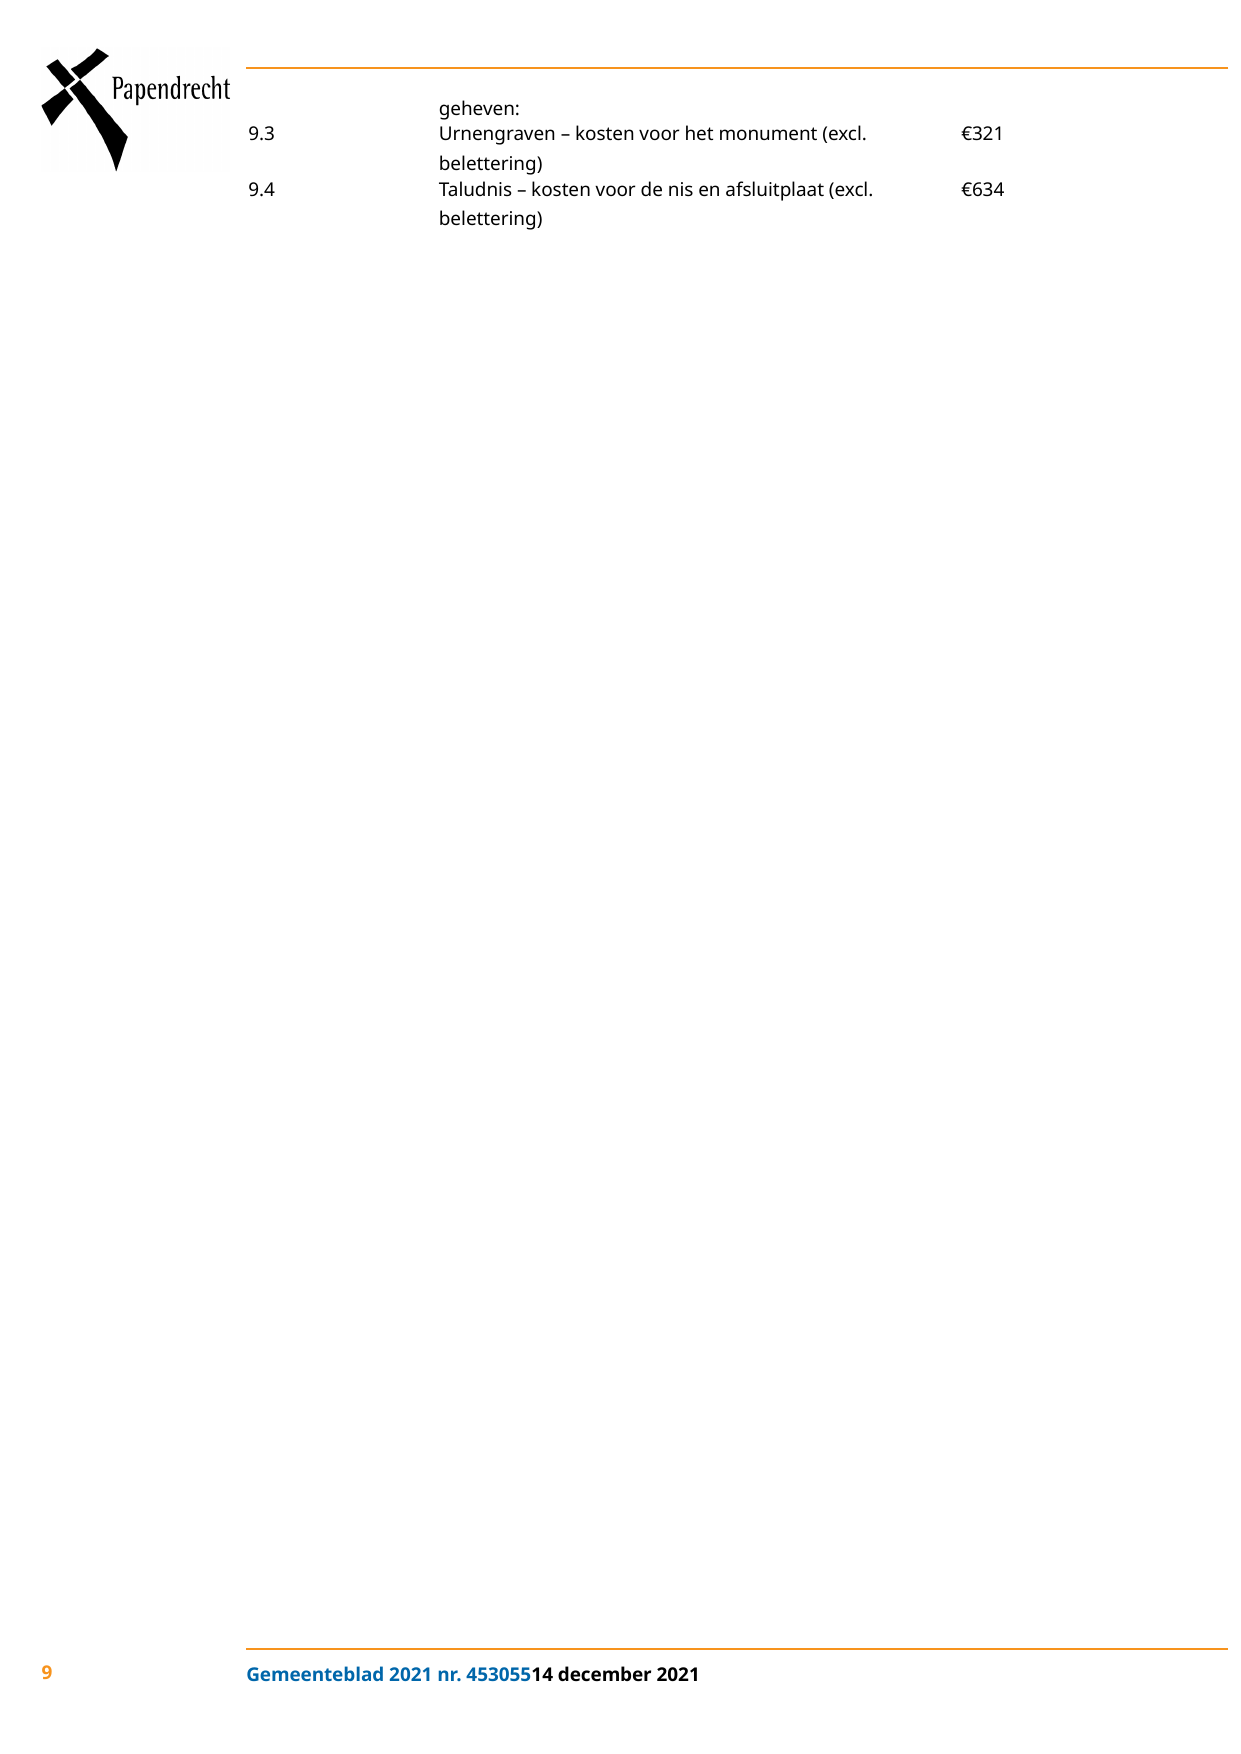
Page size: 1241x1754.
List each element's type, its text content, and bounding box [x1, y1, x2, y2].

table_cell geheven: [439, 95, 961, 121]
table_cell [439, 231, 961, 257]
table_cell €634 [961, 176, 1152, 231]
picture [41, 47, 231, 172]
table_cell Urnengraven – kosten voor het monument (excl. belettering) [439, 121, 961, 176]
table_cell 9.4 [248, 176, 439, 231]
table_cell [248, 231, 439, 257]
table_cell 9.3 [248, 121, 439, 176]
table_cell €321 [961, 121, 1152, 176]
table_cell [961, 231, 1152, 257]
table_cell [248, 95, 439, 121]
table_cell Taludnis – kosten voor de nis en afsluitplaat (excl. belettering) [439, 176, 961, 231]
table_cell [961, 95, 1152, 121]
